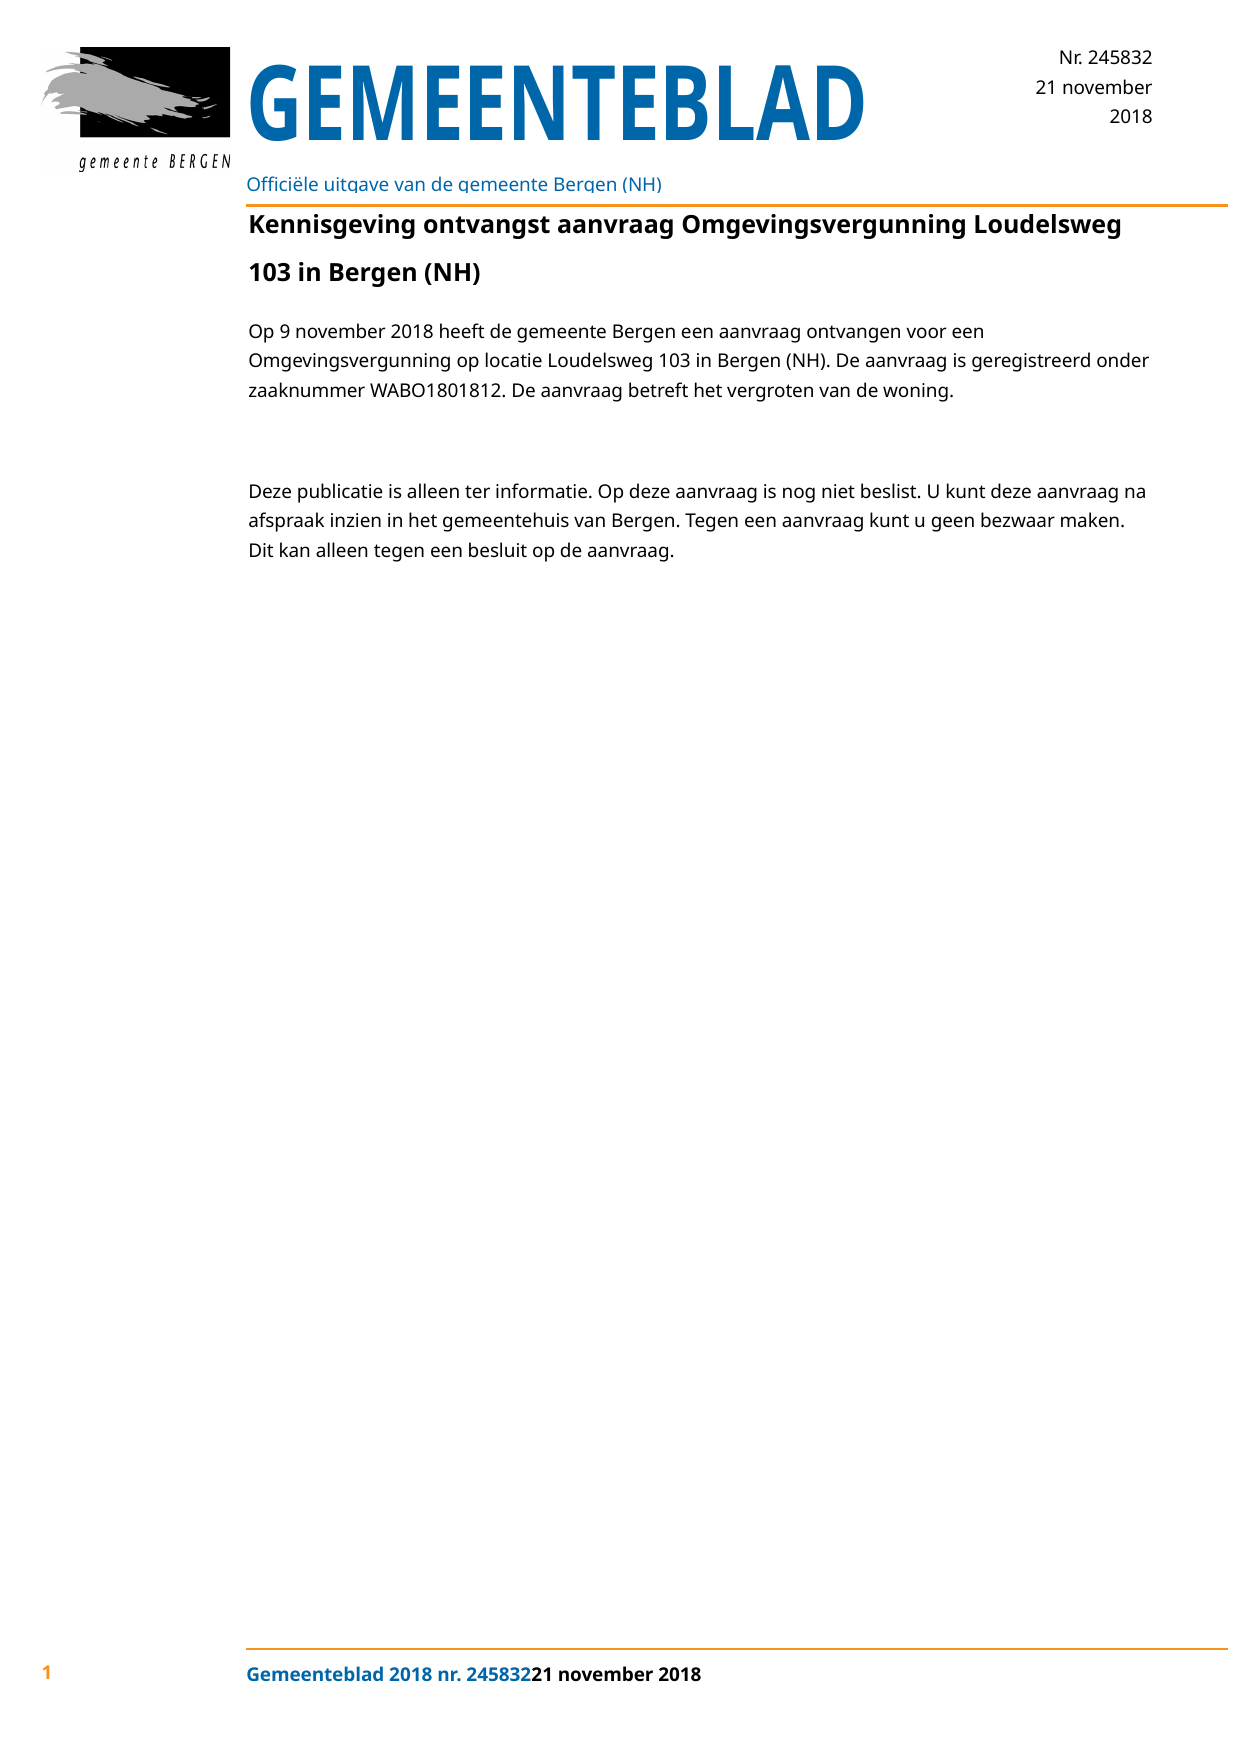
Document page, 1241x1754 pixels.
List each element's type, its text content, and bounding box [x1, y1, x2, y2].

text Op 9 november 2018 heeft de gemeente Bergen een aanvraag ontvangen voor een Omgevingsvergunning op locatie Loudelsweg 103 in Bergen (NH). De aanvraag is geregistreerd onder zaaknummer WABO1801812. De aanvraag betreft het vergroten van de woning. [248, 318, 1152, 403]
picture [41, 47, 231, 172]
text Kennisgeving ontvangst aanvraag Omgevingsvergunning Loudelsweg 103 in Bergen (NH) [248, 207, 1152, 288]
text Deze publicatie is alleen ter informatie. Op deze aanvraag is nog niet beslist. U kunt deze aanvraag na afspraak inzien in het gemeentehuis van Bergen. Tegen een aanvraag kunt u geen bezwaar maken. Dit kan alleen tegen een besluit op de aanvraag. [248, 478, 1152, 563]
